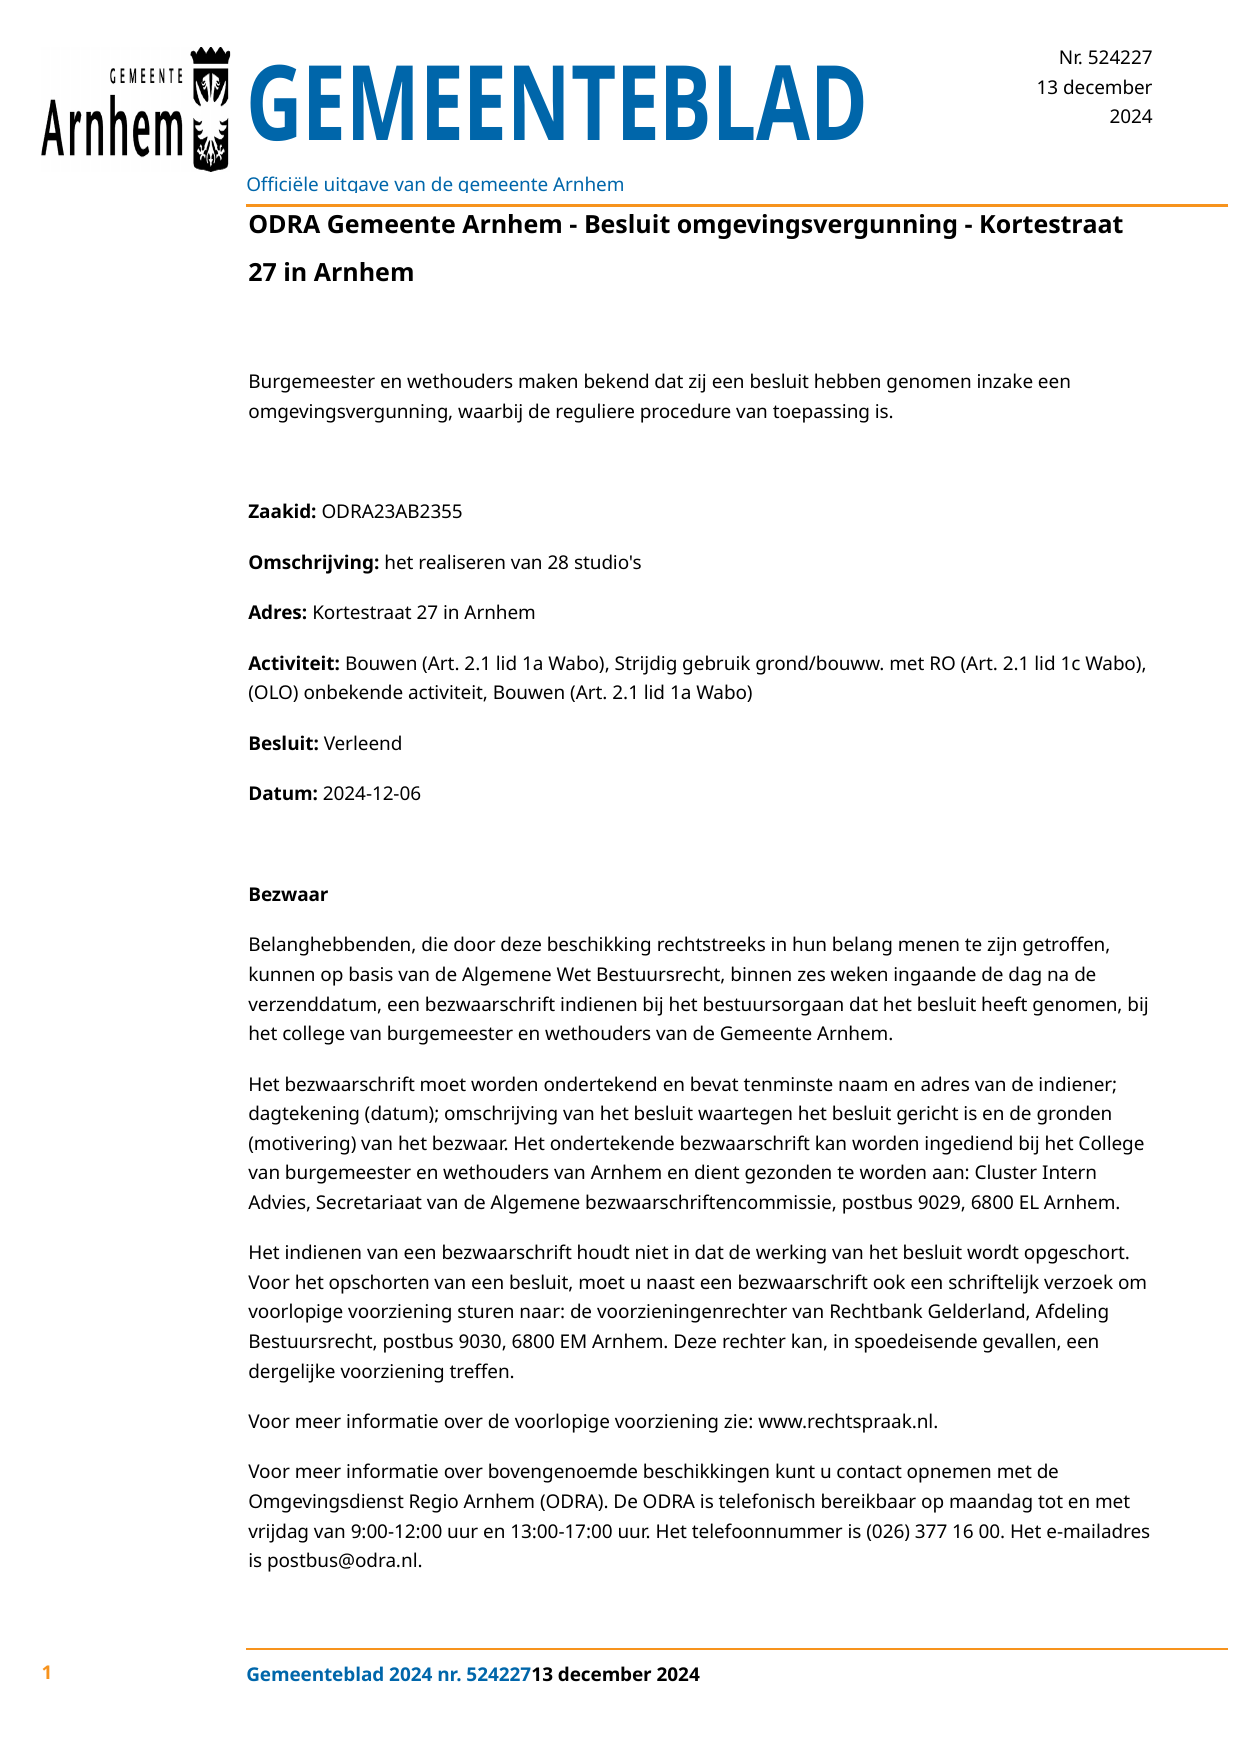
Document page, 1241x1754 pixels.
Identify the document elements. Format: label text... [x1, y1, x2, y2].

text ODRA Gemeente Arnhem - Besluit omgevingsvergunning - Kortestraat 27 in Arnhem [248, 207, 1152, 288]
text Besluit: Verleend [248, 730, 1152, 756]
text Activiteit: Bouwen (Art. 2.1 lid 1a Wabo), Strijdig gebruik grond/bouww. met RO (Art. 2.1 lid 1c Wabo), (OLO) onbekende activiteit, Bouwen (Art. 2.1 lid 1a Wabo) [248, 650, 1152, 705]
text Burgemeester en wethouders maken bekend dat zij een besluit hebben genomen inzake een omgevingsvergunning, waarbij de reguliere procedure van toepassing is. [248, 368, 1152, 424]
text Adres: Kortestraat 27 in Arnhem [248, 599, 1152, 625]
text Datum: 2024-12-06 [248, 780, 1152, 806]
text Zaakid: ODRA23AB2355 [248, 499, 1152, 524]
text Bezwaar [248, 881, 1152, 907]
text Omschrijving: het realiseren van 28 studio's [248, 549, 1152, 575]
picture [41, 47, 231, 172]
text Voor meer informatie over bovengenoemde beschikkingen kunt u contact opnemen met de Omgevingsdienst Regio Arnhem (ODRA). De ODRA is telefonisch bereikbaar op maandag tot en met vrijdag van 9:00-12:00 uur en 13:00-17:00 uur. Het telefoonnummer is (026) 377 16 00. Het e-mailadres is postbus@odra.nl. [248, 1459, 1152, 1573]
text Belanghebbenden, die door deze beschikking rechtstreeks in hun belang menen te zijn getroffen, kunnen op basis van de Algemene Wet Bestuursrecht, binnen zes weken ingaande de dag na de verzenddatum, een bezwaarschrift indienen bij het bestuursorgaan dat het besluit heeft genomen, bij het college van burgemeester en wethouders van de Gemeente Arnhem. [248, 932, 1152, 1046]
text Het bezwaarschrift moet worden ondertekend en bevat tenminste naam en adres van de indiener; dagtekening (datum); omschrijving van het besluit waartegen het besluit gericht is en de gronden (motivering) van het bezwaar. Het ondertekende bezwaarschrift kan worden ingediend bij het College van burgemeester en wethouders van Arnhem en dient gezonden te worden aan: Cluster Intern Advies, Secretariaat van de Algemene bezwaarschriftencommissie, postbus 9029, 6800 EL Arnhem. [248, 1071, 1152, 1215]
text Voor meer informatie over de voorlopige voorziening zie: www.rechtspraak.nl. [248, 1408, 1152, 1434]
text Het indienen van een bezwaarschrift houdt niet in dat de werking van het besluit wordt opgeschort. Voor het opschorten van een besluit, moet u naast een bezwaarschrift ook een schriftelijk verzoek om voorlopige voorziening sturen naar: de voorzieningenrechter van Rechtbank Gelderland, Afdeling Bestuursrecht, postbus 9030, 6800 EM Arnhem. Deze rechter kan, in spoedeisende gevallen, een dergelijke voorziening treffen. [248, 1239, 1152, 1384]
